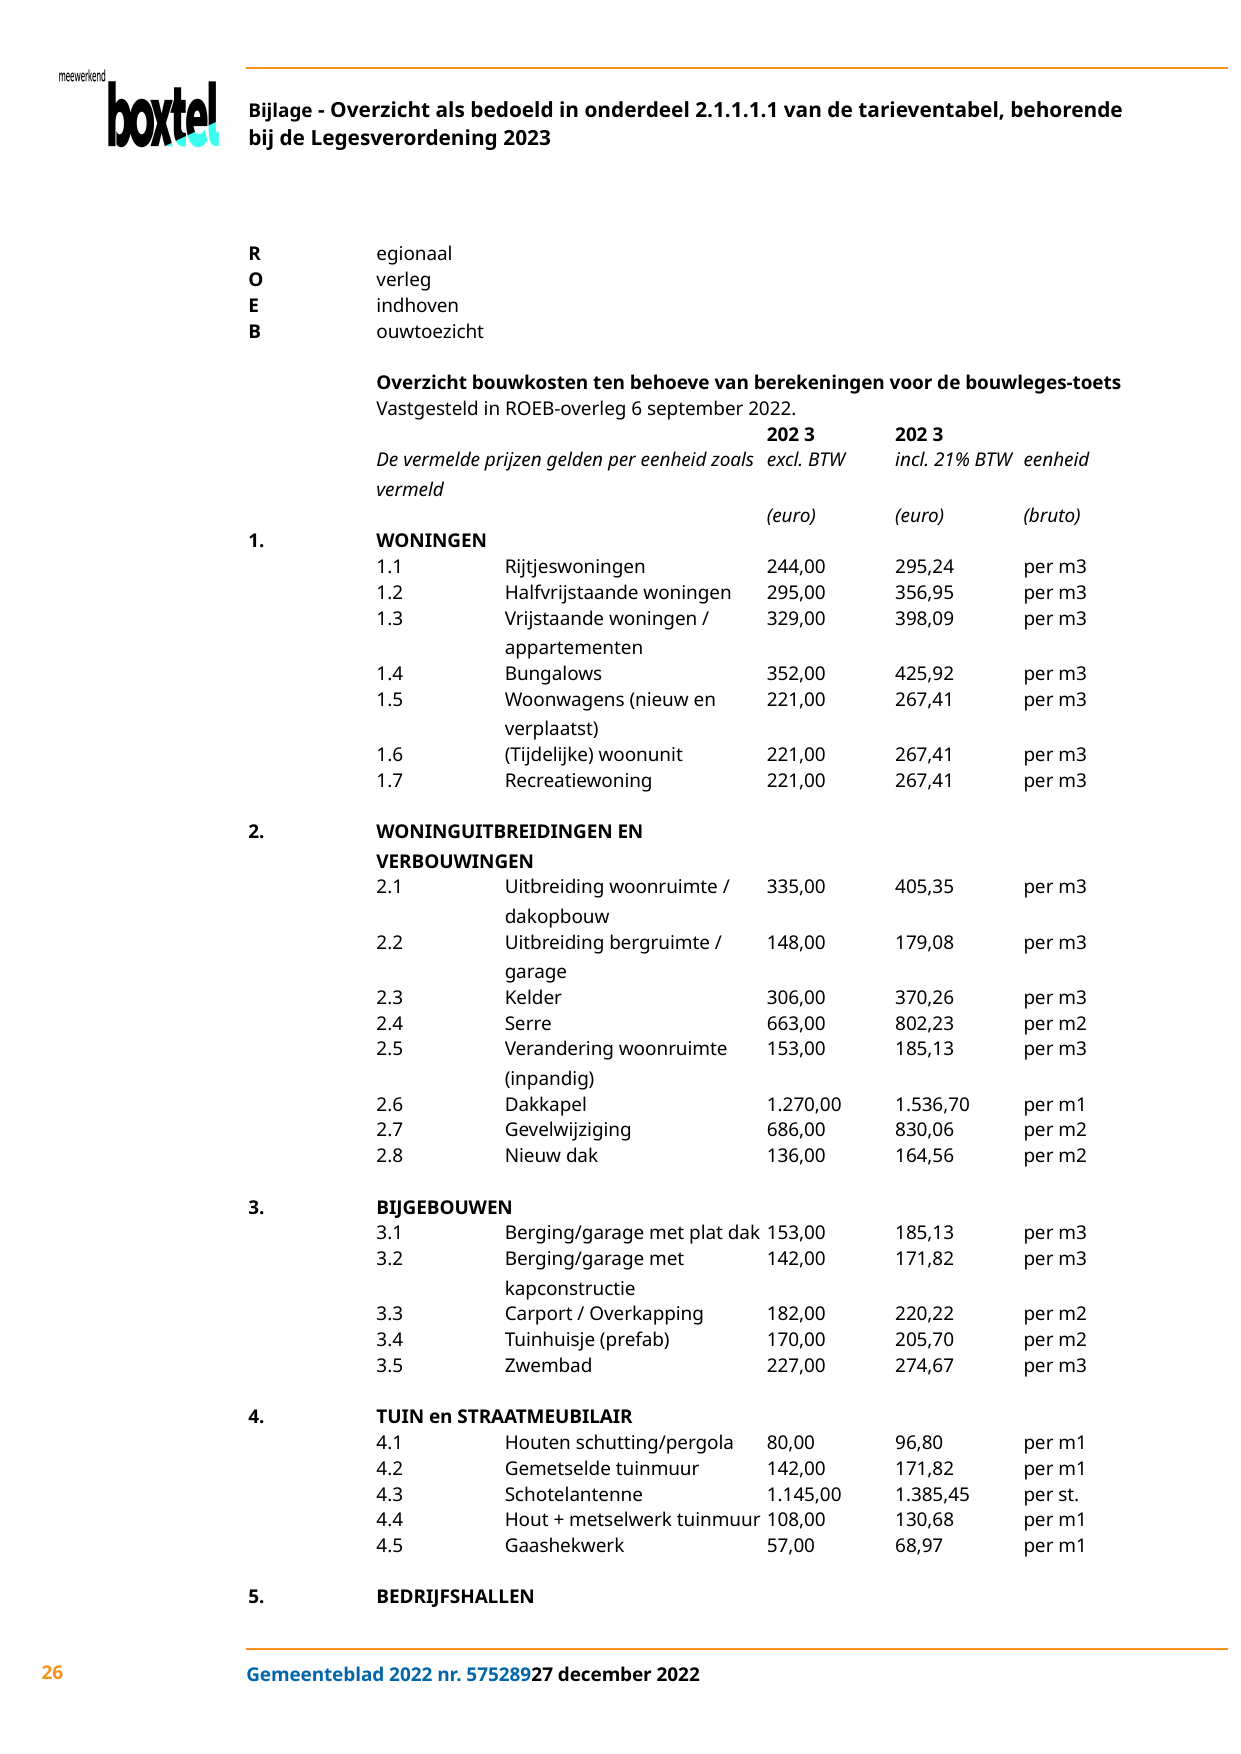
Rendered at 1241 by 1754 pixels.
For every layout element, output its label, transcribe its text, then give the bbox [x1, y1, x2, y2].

table_cell 170,00 [767, 1326, 895, 1352]
table_cell [505, 1378, 767, 1403]
table_cell [1023, 1378, 1152, 1403]
table_cell 244,00 [767, 553, 895, 579]
table_cell [767, 1378, 895, 1403]
table_cell [505, 793, 767, 818]
table_cell 221,00 [767, 741, 895, 767]
table_cell [767, 528, 895, 553]
table_cell [895, 292, 1023, 318]
table_cell 57,00 [767, 1532, 895, 1558]
table_cell (euro) [767, 502, 895, 527]
table_cell [248, 1143, 376, 1168]
table_cell [895, 528, 1023, 553]
table_cell [248, 793, 376, 818]
picture [41, 47, 231, 172]
table_cell [248, 1481, 376, 1506]
table_header egionaal [376, 241, 767, 266]
table_cell per m3 [1023, 579, 1152, 605]
table_cell 179,08 [895, 929, 1023, 984]
table_cell 802,23 [895, 1010, 1023, 1036]
table_header [895, 241, 1023, 266]
table_cell Gevelwijziging [505, 1117, 767, 1142]
table_cell incl. 21% BTW [895, 446, 1023, 502]
table_cell 4. [248, 1404, 376, 1429]
table_cell 4.2 [376, 1455, 504, 1481]
table_cell [376, 502, 504, 527]
table_cell [895, 818, 1023, 873]
table_cell 295,00 [767, 579, 895, 605]
table_cell excl. BTW [767, 446, 895, 502]
table_cell (Tijdelijke) woonunit [505, 741, 767, 767]
table_cell Bungalows [505, 660, 767, 686]
table_cell [505, 1168, 767, 1194]
table_cell [248, 1301, 376, 1326]
table_cell 2.6 [376, 1091, 504, 1117]
table_cell per m3 [1023, 1036, 1152, 1091]
table_cell [767, 818, 895, 873]
table_cell [505, 1558, 767, 1584]
table_cell eenheid [1023, 446, 1152, 502]
table_cell Schotelantenne [505, 1481, 767, 1506]
table_cell [1023, 292, 1152, 318]
table_cell [248, 579, 376, 605]
table_cell [767, 318, 895, 343]
table_cell [248, 686, 376, 741]
table_cell per m3 [1023, 605, 1152, 660]
table_cell [248, 369, 376, 395]
table_cell (bruto) [1023, 502, 1152, 527]
table_cell Uitbreiding bergruimte / garage [505, 929, 767, 984]
table_cell O [248, 266, 376, 292]
table_cell [248, 1220, 376, 1245]
table_cell Dakkapel [505, 1091, 767, 1117]
table_cell 2.2 [376, 929, 504, 984]
table_cell [248, 553, 376, 579]
table_cell [895, 1168, 1023, 1194]
table_cell Kelder [505, 984, 767, 1010]
table_cell B [248, 318, 376, 343]
table_cell 3.4 [376, 1326, 504, 1352]
table_cell per m2 [1023, 1117, 1152, 1142]
table_cell [1023, 344, 1152, 369]
table_cell 4.3 [376, 1481, 504, 1506]
table_cell BIJGEBOUWEN [376, 1194, 767, 1219]
table_cell 5. [248, 1584, 376, 1609]
table_cell [248, 929, 376, 984]
table_cell 153,00 [767, 1220, 895, 1245]
table_cell per m3 [1023, 553, 1152, 579]
table_cell [505, 344, 767, 369]
table_cell 221,00 [767, 767, 895, 792]
table_cell [376, 1378, 504, 1403]
table_cell [1023, 318, 1152, 343]
table_cell [248, 446, 376, 502]
table_cell [895, 1584, 1023, 1609]
table_cell WONINGUITBREIDINGEN EN VERBOUWINGEN [376, 818, 767, 873]
table_cell [248, 1532, 376, 1558]
table_cell 1.5 [376, 686, 504, 741]
table_cell [248, 1352, 376, 1378]
table_cell 148,00 [767, 929, 895, 984]
table_cell [248, 1455, 376, 1481]
table_cell 220,22 [895, 1301, 1023, 1326]
table_cell Vrijstaande woningen / appartementen [505, 605, 767, 660]
table_cell 2.3 [376, 984, 504, 1010]
table_cell Nieuw dak [505, 1143, 767, 1168]
table_cell per m1 [1023, 1429, 1152, 1455]
table_cell Tuinhuisje (prefab) [505, 1326, 767, 1352]
table_cell 164,56 [895, 1143, 1023, 1168]
table_cell 171,82 [895, 1245, 1023, 1301]
table_cell Overzicht bouwkosten ten behoeve van berekeningen voor de bouwleges-toets [376, 369, 1152, 395]
table_cell per m1 [1023, 1091, 1152, 1117]
table_cell 171,82 [895, 1455, 1023, 1481]
table_cell [248, 1245, 376, 1301]
table_cell 274,67 [895, 1352, 1023, 1378]
table_cell [248, 1036, 376, 1091]
table_cell [895, 1558, 1023, 1584]
table_cell [248, 1091, 376, 1117]
table_cell [248, 984, 376, 1010]
table_cell [1023, 1584, 1152, 1609]
table_cell [895, 318, 1023, 343]
table_cell ouwtoezicht [376, 318, 767, 343]
table_cell [248, 1506, 376, 1532]
table_cell Woonwagens (nieuw en verplaatst) [505, 686, 767, 741]
table_cell 2.1 [376, 874, 504, 929]
table_cell per m1 [1023, 1506, 1152, 1532]
table_cell [767, 1558, 895, 1584]
table_cell [248, 395, 376, 421]
table_cell per m1 [1023, 1455, 1152, 1481]
table_cell indhoven [376, 292, 767, 318]
table_cell [248, 344, 376, 369]
table_cell 142,00 [767, 1455, 895, 1481]
table_cell [1023, 1194, 1152, 1219]
table_cell [767, 1584, 895, 1609]
table_cell Uitbreiding woonruimte / dakopbouw [505, 874, 767, 929]
table_cell Verandering woonruimte (inpandig) [505, 1036, 767, 1091]
table_cell 4.1 [376, 1429, 504, 1455]
table_cell 221,00 [767, 686, 895, 741]
table_cell 1.4 [376, 660, 504, 686]
table_cell 686,00 [767, 1117, 895, 1142]
table_cell 1.6 [376, 741, 504, 767]
table_cell 1. [248, 528, 376, 553]
table_cell 370,26 [895, 984, 1023, 1010]
table_cell 2.4 [376, 1010, 504, 1036]
table_cell [895, 1404, 1023, 1429]
table_cell per m3 [1023, 660, 1152, 686]
table_cell 1.385,45 [895, 1481, 1023, 1506]
table_cell 3.2 [376, 1245, 504, 1301]
table_cell 306,00 [767, 984, 895, 1010]
table_cell 4.5 [376, 1532, 504, 1558]
table_cell per m1 [1023, 1532, 1152, 1558]
table_cell 130,68 [895, 1506, 1023, 1532]
table_cell 3.3 [376, 1301, 504, 1326]
table_cell 352,00 [767, 660, 895, 686]
table_cell [248, 502, 376, 527]
table_cell Berging/garage met plat dak [505, 1220, 767, 1245]
table_cell per m2 [1023, 1301, 1152, 1326]
table_cell 3. [248, 1194, 376, 1219]
table_cell [1023, 793, 1152, 818]
table_cell [767, 1194, 895, 1219]
table_cell [248, 874, 376, 929]
table_cell [895, 344, 1023, 369]
table_cell 1.2 [376, 579, 504, 605]
table_cell per m3 [1023, 686, 1152, 741]
table_cell [376, 793, 504, 818]
table_cell 267,41 [895, 686, 1023, 741]
table_cell 2.5 [376, 1036, 504, 1091]
table_cell [376, 421, 504, 446]
table_cell Rijtjeswoningen [505, 553, 767, 579]
table_cell [1023, 818, 1152, 873]
table_cell [248, 1558, 376, 1584]
table_cell WONINGEN [376, 528, 767, 553]
table_cell Hout + metselwerk tuinmuur [505, 1506, 767, 1532]
table_cell 202 3 [767, 421, 895, 446]
table_cell 1.145,00 [767, 1481, 895, 1506]
table_cell verleg [376, 266, 767, 292]
table_cell 205,70 [895, 1326, 1023, 1352]
table_cell Halfvrijstaande woningen [505, 579, 767, 605]
text Bijlage - Overzicht als bedoeld in onderdeel 2.1.1.1.1 van de tarieventabel, behorende bij de Legesverordening 2023 [248, 95, 1152, 152]
table_cell [1023, 1558, 1152, 1584]
table_cell per m3 [1023, 1352, 1152, 1378]
table_cell [1023, 421, 1152, 446]
table_cell Houten schutting/pergola [505, 1429, 767, 1455]
table_cell 153,00 [767, 1036, 895, 1091]
table_header R [248, 241, 376, 266]
table_cell [505, 421, 767, 446]
table_cell 68,97 [895, 1532, 1023, 1558]
table_cell E [248, 292, 376, 318]
table_cell [248, 1168, 376, 1194]
table_cell 182,00 [767, 1301, 895, 1326]
table_cell [895, 793, 1023, 818]
table_cell Recreatiewoning [505, 767, 767, 792]
table_cell [895, 1378, 1023, 1403]
table_cell [895, 266, 1023, 292]
table_cell [248, 767, 376, 792]
table_cell Vastgesteld in ROEB-overleg 6 september 2022. [376, 395, 1152, 421]
table_cell 80,00 [767, 1429, 895, 1455]
table_cell per m2 [1023, 1010, 1152, 1036]
table_cell 108,00 [767, 1506, 895, 1532]
table_cell 2. [248, 818, 376, 873]
table_cell 830,06 [895, 1117, 1023, 1142]
table_cell [376, 1558, 504, 1584]
table_cell 267,41 [895, 741, 1023, 767]
table_cell Zwembad [505, 1352, 767, 1378]
table_cell 2.7 [376, 1117, 504, 1142]
table_cell 185,13 [895, 1220, 1023, 1245]
table_cell 2.8 [376, 1143, 504, 1168]
table_cell 4.4 [376, 1506, 504, 1532]
table_cell 3.1 [376, 1220, 504, 1245]
table_cell 398,09 [895, 605, 1023, 660]
table_cell 1.270,00 [767, 1091, 895, 1117]
table_cell 227,00 [767, 1352, 895, 1378]
table_cell per m3 [1023, 874, 1152, 929]
table_cell 267,41 [895, 767, 1023, 792]
table_cell 335,00 [767, 874, 895, 929]
table_cell per st. [1023, 1481, 1152, 1506]
table_cell [767, 793, 895, 818]
table_cell 202 3 [895, 421, 1023, 446]
table_cell Carport / Overkapping [505, 1301, 767, 1326]
table_cell per m2 [1023, 1326, 1152, 1352]
table_cell [248, 660, 376, 686]
table_cell [248, 1010, 376, 1036]
table_cell [248, 1429, 376, 1455]
table_cell [767, 1404, 895, 1429]
table_cell [376, 344, 504, 369]
table_cell 295,24 [895, 553, 1023, 579]
table_cell [376, 1168, 504, 1194]
table_cell 356,95 [895, 579, 1023, 605]
table_cell [505, 502, 767, 527]
table_cell 1.1 [376, 553, 504, 579]
table_cell [895, 1194, 1023, 1219]
table_cell per m3 [1023, 984, 1152, 1010]
table_cell [248, 605, 376, 660]
table_cell [1023, 1404, 1152, 1429]
table_cell [767, 292, 895, 318]
table_cell [248, 1117, 376, 1142]
table_cell 185,13 [895, 1036, 1023, 1091]
table_cell Gemetselde tuinmuur [505, 1455, 767, 1481]
table_cell 136,00 [767, 1143, 895, 1168]
table_cell Gaashekwerk [505, 1532, 767, 1558]
table_cell per m3 [1023, 767, 1152, 792]
table_cell TUIN en STRAATMEUBILAIR [376, 1404, 767, 1429]
table_cell [248, 1326, 376, 1352]
table_cell per m3 [1023, 929, 1152, 984]
table_header [767, 241, 895, 266]
table_cell 1.536,70 [895, 1091, 1023, 1117]
table_cell 663,00 [767, 1010, 895, 1036]
table_cell per m3 [1023, 741, 1152, 767]
table_cell (euro) [895, 502, 1023, 527]
table_cell [248, 1378, 376, 1403]
table_cell per m3 [1023, 1220, 1152, 1245]
table_cell per m3 [1023, 1245, 1152, 1301]
table_header [1023, 241, 1152, 266]
table_cell [248, 421, 376, 446]
table_cell 1.3 [376, 605, 504, 660]
table_cell [1023, 266, 1152, 292]
table_cell Berging/garage met kapconstructie [505, 1245, 767, 1301]
table_cell [1023, 528, 1152, 553]
table_cell [248, 741, 376, 767]
table_cell 142,00 [767, 1245, 895, 1301]
table_cell 3.5 [376, 1352, 504, 1378]
table_cell Serre [505, 1010, 767, 1036]
table_cell 1.7 [376, 767, 504, 792]
table_cell per m2 [1023, 1143, 1152, 1168]
table_cell [767, 266, 895, 292]
table_cell BEDRIJFSHALLEN [376, 1584, 767, 1609]
table_cell [767, 1168, 895, 1194]
table_cell [767, 344, 895, 369]
table_cell 425,92 [895, 660, 1023, 686]
table_cell 405,35 [895, 874, 1023, 929]
table_cell De vermelde prijzen gelden per eenheid zoals vermeld [376, 446, 767, 502]
table_cell 96,80 [895, 1429, 1023, 1455]
table_cell [1023, 1168, 1152, 1194]
table_cell 329,00 [767, 605, 895, 660]
